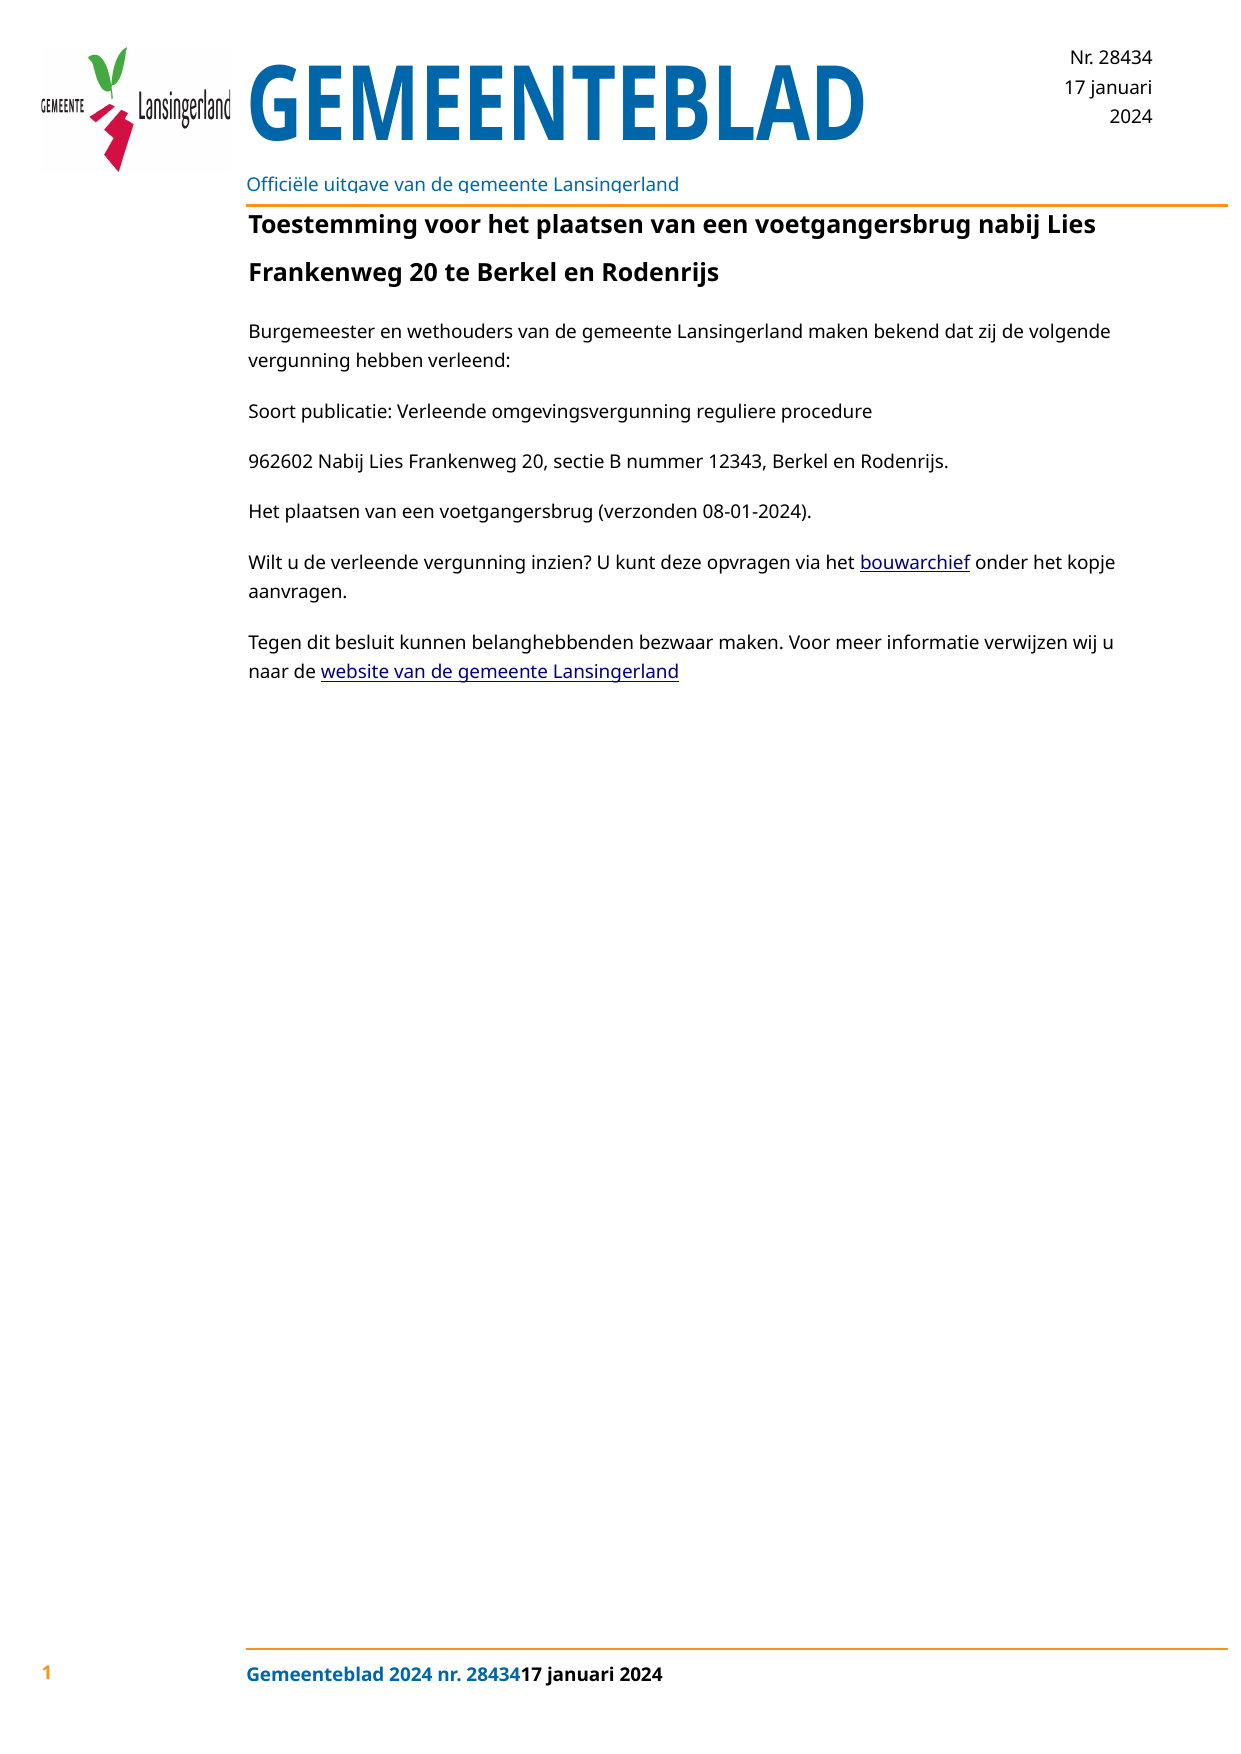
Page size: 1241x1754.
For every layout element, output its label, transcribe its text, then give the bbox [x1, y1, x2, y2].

text Toestemming voor het plaatsen van een voetgangersbrug nabij Lies Frankenweg 20 te Berkel en Rodenrijs [248, 207, 1152, 288]
text Wilt u de verleende vergunning inzien? U kunt deze opvragen via het bouwarchief onder het kopje aanvragen. [248, 549, 1152, 604]
text Het plaatsen van een voetgangersbrug (verzonden 08-01-2024). [248, 499, 1152, 524]
text Burgemeester en wethouders van de gemeente Lansingerland maken bekend dat zij de volgende vergunning hebben verleend: [248, 318, 1152, 373]
text Soort publicatie: Verleende omgevingsvergunning reguliere procedure [248, 398, 1152, 424]
text 962602 Nabij Lies Frankenweg 20, sectie B nummer 12343, Berkel en Rodenrijs. [248, 448, 1152, 474]
picture [41, 47, 231, 172]
text Tegen dit besluit kunnen belanghebbenden bezwaar maken. Voor meer informatie verwijzen wij u naar de website van de gemeente Lansingerland [248, 629, 1152, 684]
